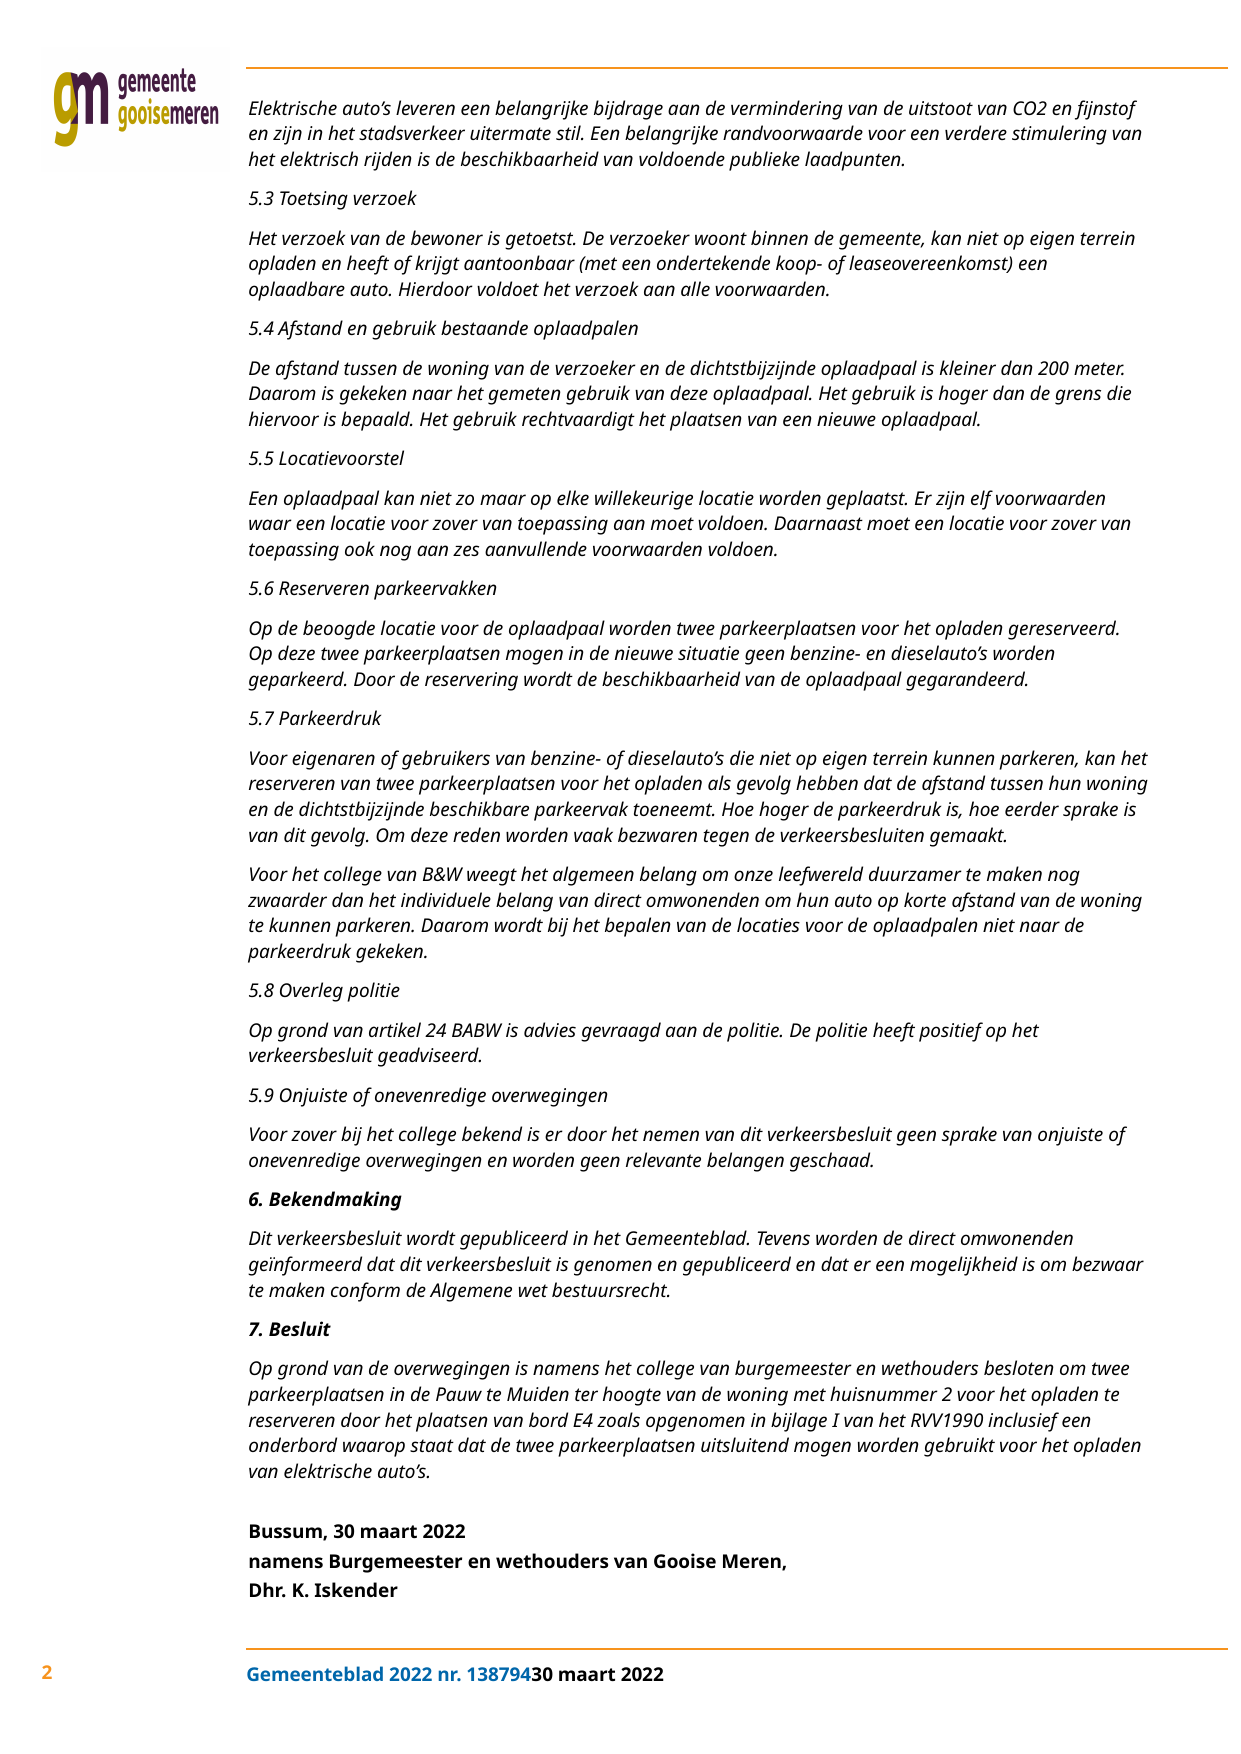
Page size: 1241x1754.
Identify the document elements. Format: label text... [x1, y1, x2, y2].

text Bussum, 30 maart 2022 [248, 1518, 1152, 1544]
text Het verzoek van de bewoner is getoetst. De verzoeker woont binnen de gemeente, kan niet op eigen terrein opladen en heeft of krijgt aantoonbaar (met een ondertekende koop- of leaseovereenkomst) een oplaadbare auto. Hierdoor voldoet het verzoek aan alle voorwaarden. [248, 225, 1152, 302]
text 5.9 Onjuiste of onevenredige overwegingen [248, 1082, 1152, 1108]
text 5.5 Locatievoorstel [248, 446, 1152, 471]
text namens Burgemeester en wethouders van Gooise Meren, [248, 1548, 1152, 1574]
text Een oplaadpaal kan niet zo maar op elke willekeurige locatie worden geplaatst. Er zijn elf voorwaarden waar een locatie voor zover van toepassing aan moet voldoen. Daarnaast moet een locatie voor zover van toepassing ook nog aan zes aanvullende voorwaarden voldoen. [248, 485, 1152, 562]
text Voor eigenaren of gebruikers van benzine- of dieselauto’s die niet op eigen terrein kunnen parkeren, kan het reserveren van twee parkeerplaatsen voor het opladen als gevolg hebben dat de afstand tussen hun woning en de dichtstbijzijnde beschikbare parkeervak toeneemt. Hoe hoger de parkeerdruk is, hoe eerder sprake is van dit gevolg. Om deze reden worden vaak bezwaren tegen de verkeersbesluiten gemaakt. [248, 745, 1152, 848]
text 5.4 Afstand en gebruik bestaande oplaadpalen [248, 316, 1152, 341]
text Voor zover bij het college bekend is er door het nemen van dit verkeersbesluit geen sprake van onjuiste of onevenredige overwegingen en worden geen relevante belangen geschaad. [248, 1121, 1152, 1173]
text Voor het college van B&W weegt het algemeen belang om onze leefwereld duurzamer te maken nog zwaarder dan het individuele belang van direct omwonenden om hun auto op korte afstand van de woning te kunnen parkeren. Daarom wordt bij het bepalen van de locaties voor de oplaadpalen niet naar de parkeerdruk gekeken. [248, 861, 1152, 964]
text Op de beoogde locatie voor de oplaadpaal worden twee parkeerplaatsen voor het opladen gereserveerd. Op deze twee parkeerplaatsen mogen in de nieuwe situatie geen benzine- en dieselauto’s worden geparkeerd. Door de reservering wordt de beschikbaarheid van de oplaadpaal gegarandeerd. [248, 615, 1152, 692]
text 5.8 Overleg politie [248, 978, 1152, 1003]
picture [41, 47, 231, 172]
text Elektrische auto’s leveren een belangrijke bijdrage aan de vermindering van de uitstoot van CO2 en fijnstof en zijn in het stadsverkeer uitermate stil. Een belangrijke randvoorwaarde voor een verdere stimulering van het elektrisch rijden is de beschikbaarheid van voldoende publieke laadpunten. [248, 95, 1152, 172]
text De afstand tussen de woning van de verzoeker en de dichtstbijzijnde oplaadpaal is kleiner dan 200 meter. Daarom is gekeken naar het gemeten gebruik van deze oplaadpaal. Het gebruik is hoger dan de grens die hiervoor is bepaald. Het gebruik rechtvaardigt het plaatsen van een nieuwe oplaadpaal. [248, 355, 1152, 432]
text 7. Besluit [248, 1316, 1152, 1342]
text 5.6 Reserveren parkeervakken [248, 576, 1152, 601]
text Dit verkeersbesluit wordt gepubliceerd in het Gemeenteblad. Tevens worden de direct omwonenden geïnformeerd dat dit verkeersbesluit is genomen en gepubliceerd en dat er een mogelijkheid is om bezwaar te maken conform de Algemene wet bestuursrecht. [248, 1226, 1152, 1303]
text Dhr. K. Iskender [248, 1578, 1152, 1603]
text Op grond van artikel 24 BABW is advies gevraagd aan de politie. De politie heeft positief op het verkeersbesluit geadviseerd. [248, 1017, 1152, 1068]
text 5.7 Parkeerdruk [248, 706, 1152, 731]
text 6. Bekendmaking [248, 1186, 1152, 1212]
text 5.3 Toetsing verzoek [248, 186, 1152, 211]
text Op grond van de overwegingen is namens het college van burgemeester en wethouders besloten om twee parkeerplaatsen in de Pauw te Muiden ter hoogte van de woning met huisnummer 2 voor het opladen te reserveren door het plaatsen van bord E4 zoals opgenomen in bijlage I van het RVV1990 inclusief een onderbord waarop staat dat de twee parkeerplaatsen uitsluitend mogen worden gebruikt voor het opladen van elektrische auto’s. [248, 1356, 1152, 1484]
